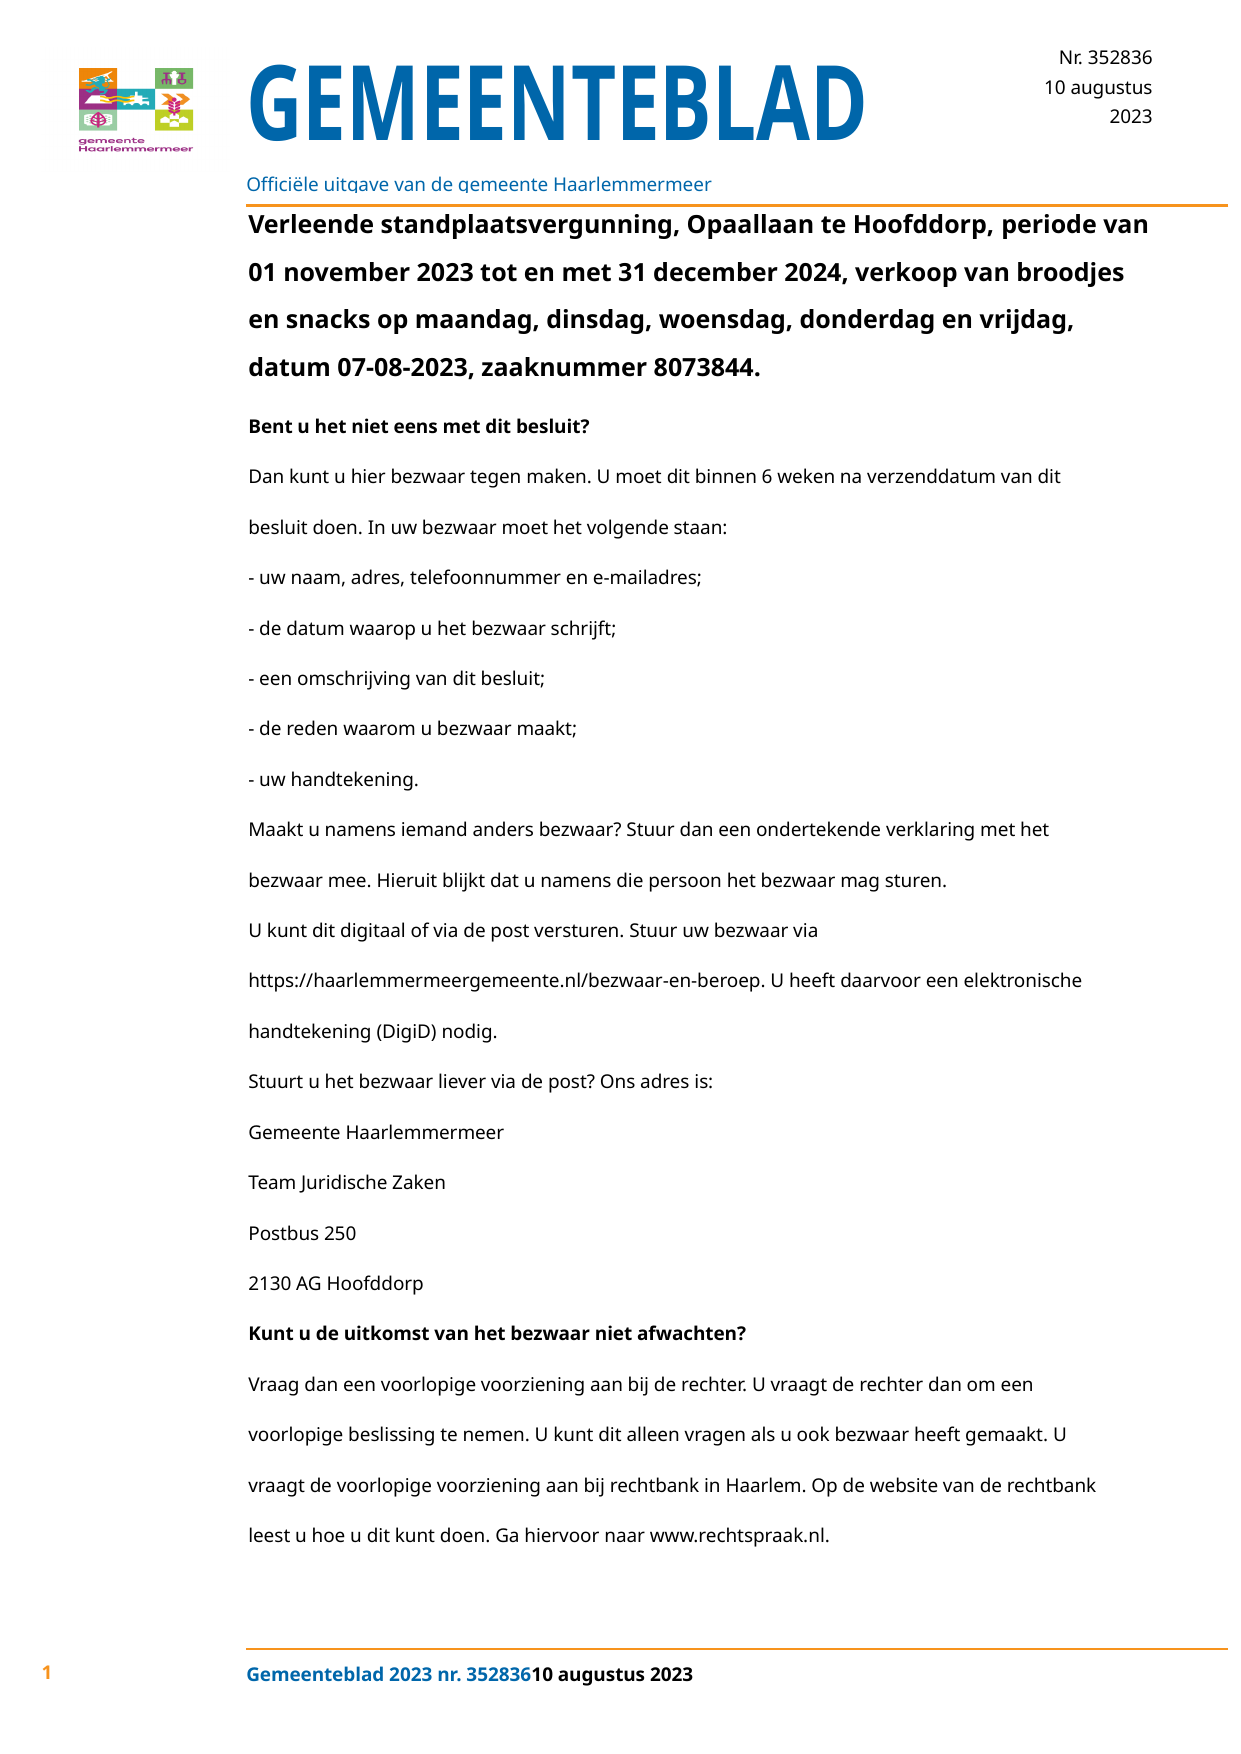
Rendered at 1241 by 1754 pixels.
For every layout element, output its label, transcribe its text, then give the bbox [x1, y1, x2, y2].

text - de datum waarop u het bezwaar schrijft; [248, 615, 1152, 641]
text Team Juridische Zaken [248, 1169, 1152, 1195]
text Maakt u namens iemand anders bezwaar? Stuur dan een ondertekende verklaring met het [248, 816, 1152, 842]
text U kunt dit digitaal of via de post versturen. Stuur uw bezwaar via [248, 917, 1152, 943]
text Bent u het niet eens met dit besluit? [248, 413, 1152, 439]
text bezwaar mee. Hieruit blijkt dat u namens die persoon het bezwaar mag sturen. [248, 867, 1152, 893]
text Stuurt u het bezwaar liever via de post? Ons adres is: [248, 1068, 1152, 1094]
picture [41, 47, 231, 172]
text https://haarlemmermeergemeente.nl/bezwaar-en-beroep. U heeft daarvoor een elektronische [248, 968, 1152, 993]
text leest u hoe u dit kunt doen. Ga hiervoor naar www.rechtspraak.nl. [248, 1522, 1152, 1548]
text - een omschrijving van dit besluit; [248, 665, 1152, 691]
text - uw handtekening. [248, 766, 1152, 792]
text vraagt de voorlopige voorziening aan bij rechtbank in Haarlem. Op de website van de rechtbank [248, 1472, 1152, 1498]
text - de reden waarom u bezwaar maakt; [248, 716, 1152, 741]
text 2130 AG Hoofddorp [248, 1270, 1152, 1296]
text voorlopige beslissing te nemen. U kunt dit alleen vragen als u ook bezwaar heeft gemaakt. U [248, 1421, 1152, 1447]
text Gemeente Haarlemmermeer [248, 1119, 1152, 1145]
text besluit doen. In uw bezwaar moet het volgende staan: [248, 514, 1152, 540]
text Vraag dan een voorlopige voorziening aan bij de rechter. U vraagt de rechter dan om een [248, 1371, 1152, 1397]
text Dan kunt u hier bezwaar tegen maken. U moet dit binnen 6 weken na verzenddatum van dit [248, 463, 1152, 489]
text Postbus 250 [248, 1220, 1152, 1246]
text handtekening (DigiD) nodig. [248, 1018, 1152, 1044]
text Kunt u de uitkomst van het bezwaar niet afwachten? [248, 1321, 1152, 1346]
text - uw naam, adres, telefoonnummer en e-mailadres; [248, 564, 1152, 590]
text Verleende standplaatsvergunning, Opaallaan te Hoofddorp, periode van 01 november 2023 tot en met 31 december 2024, verkoop van broodjes en snacks op maandag, dinsdag, woensdag, donderdag en vrijdag, datum 07-08-2023, zaaknummer 8073844. [248, 207, 1152, 384]
